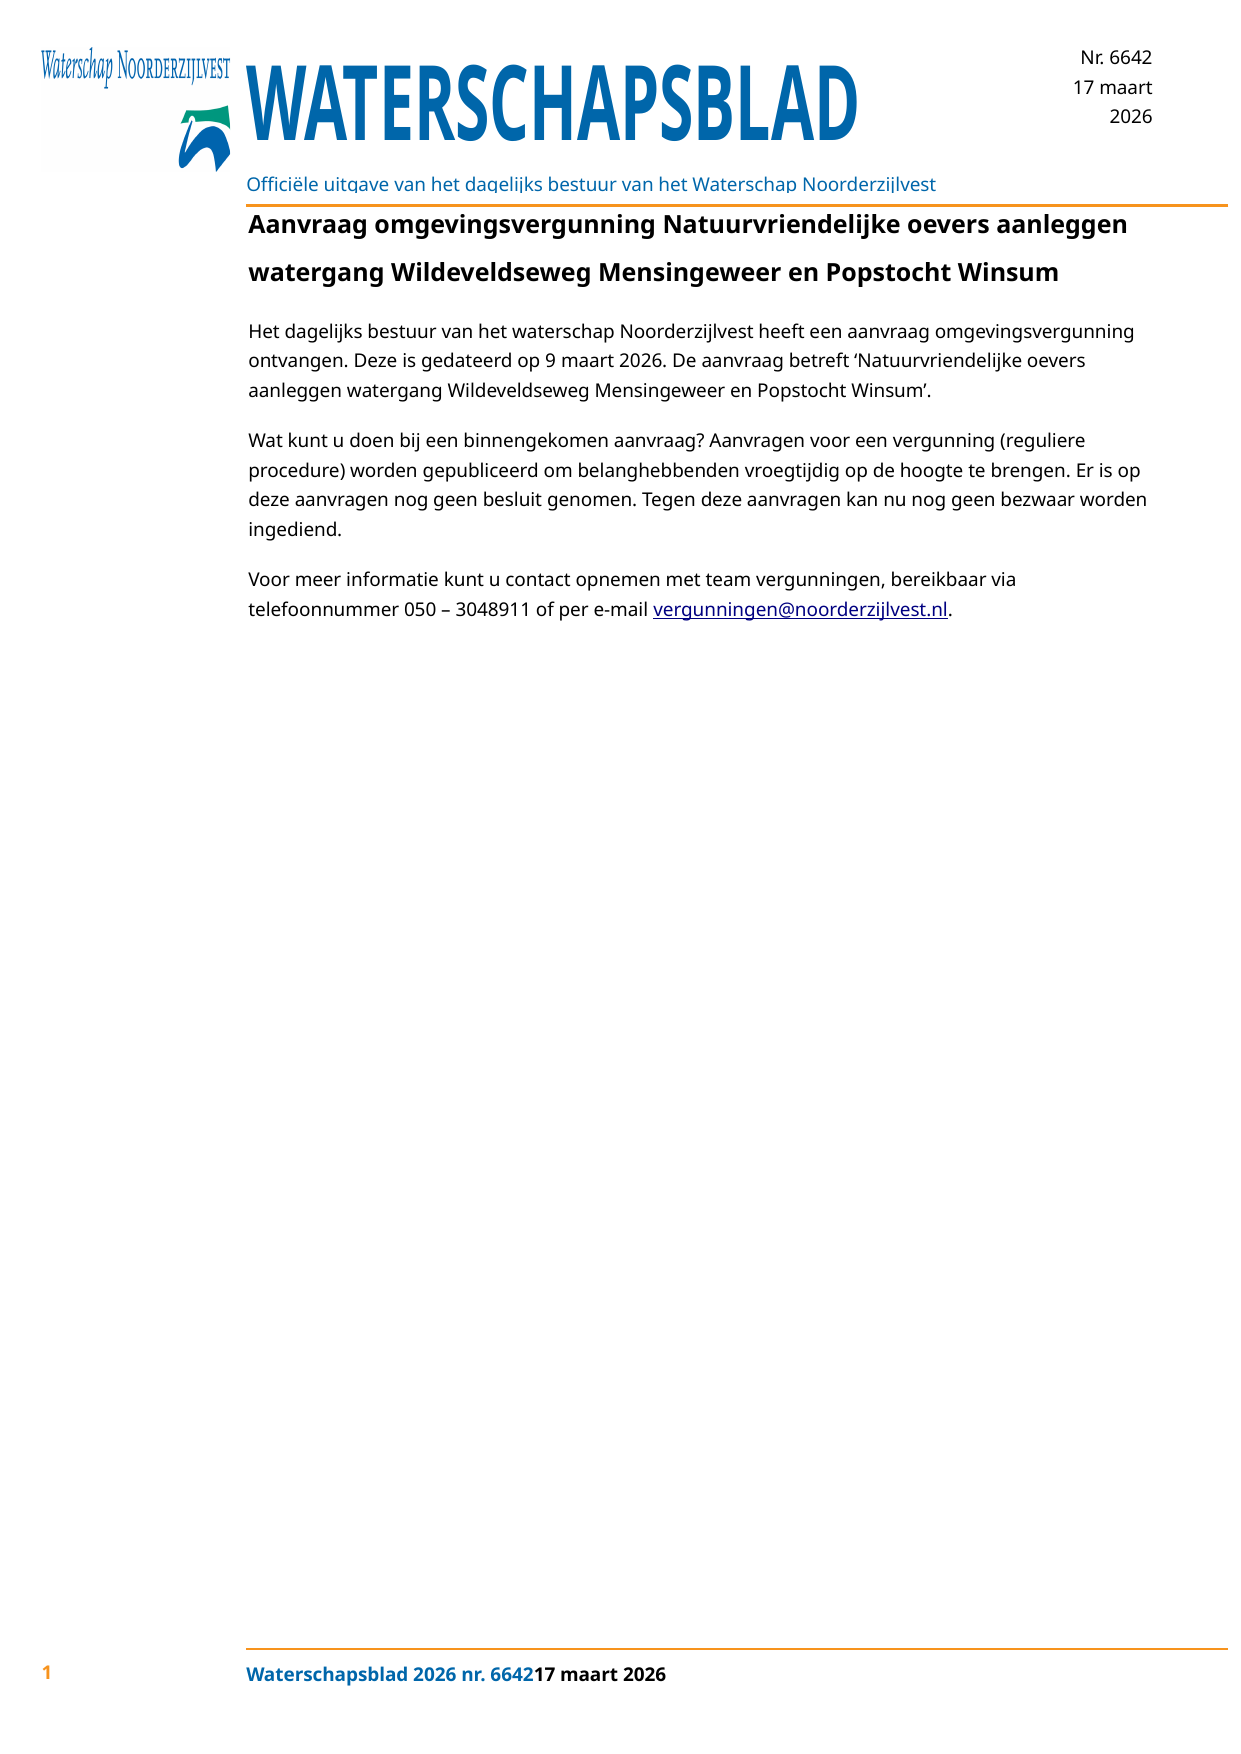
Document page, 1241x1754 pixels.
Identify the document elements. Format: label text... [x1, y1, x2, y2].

text Voor meer informatie kunt u contact opnemen met team vergunningen, bereikbaar via telefoonnummer 050 – 3048911 of per e-mail vergunningen@noorderzijlvest.nl. [248, 567, 1152, 622]
picture [41, 47, 231, 172]
text Wat kunt u doen bij een binnengekomen aanvraag? Aanvragen voor een vergunning (reguliere procedure) worden gepubliceerd om belanghebbenden vroegtijdig op de hoogte te brengen. Er is op deze aanvragen nog geen besluit genomen. Tegen deze aanvragen kan nu nog geen bezwaar worden ingediend. [248, 427, 1152, 542]
text Het dagelijks bestuur van het waterschap Noorderzijlvest heeft een aanvraag omgevingsvergunning ontvangen. Deze is gedateerd op 9 maart 2026. De aanvraag betreft ‘Natuurvriendelijke oevers aanleggen watergang Wildeveldseweg Mensingeweer en Popstocht Winsum’. [248, 318, 1152, 403]
text Aanvraag omgevingsvergunning Natuurvriendelijke oevers aanleggen watergang Wildeveldseweg Mensingeweer en Popstocht Winsum [248, 207, 1152, 288]
